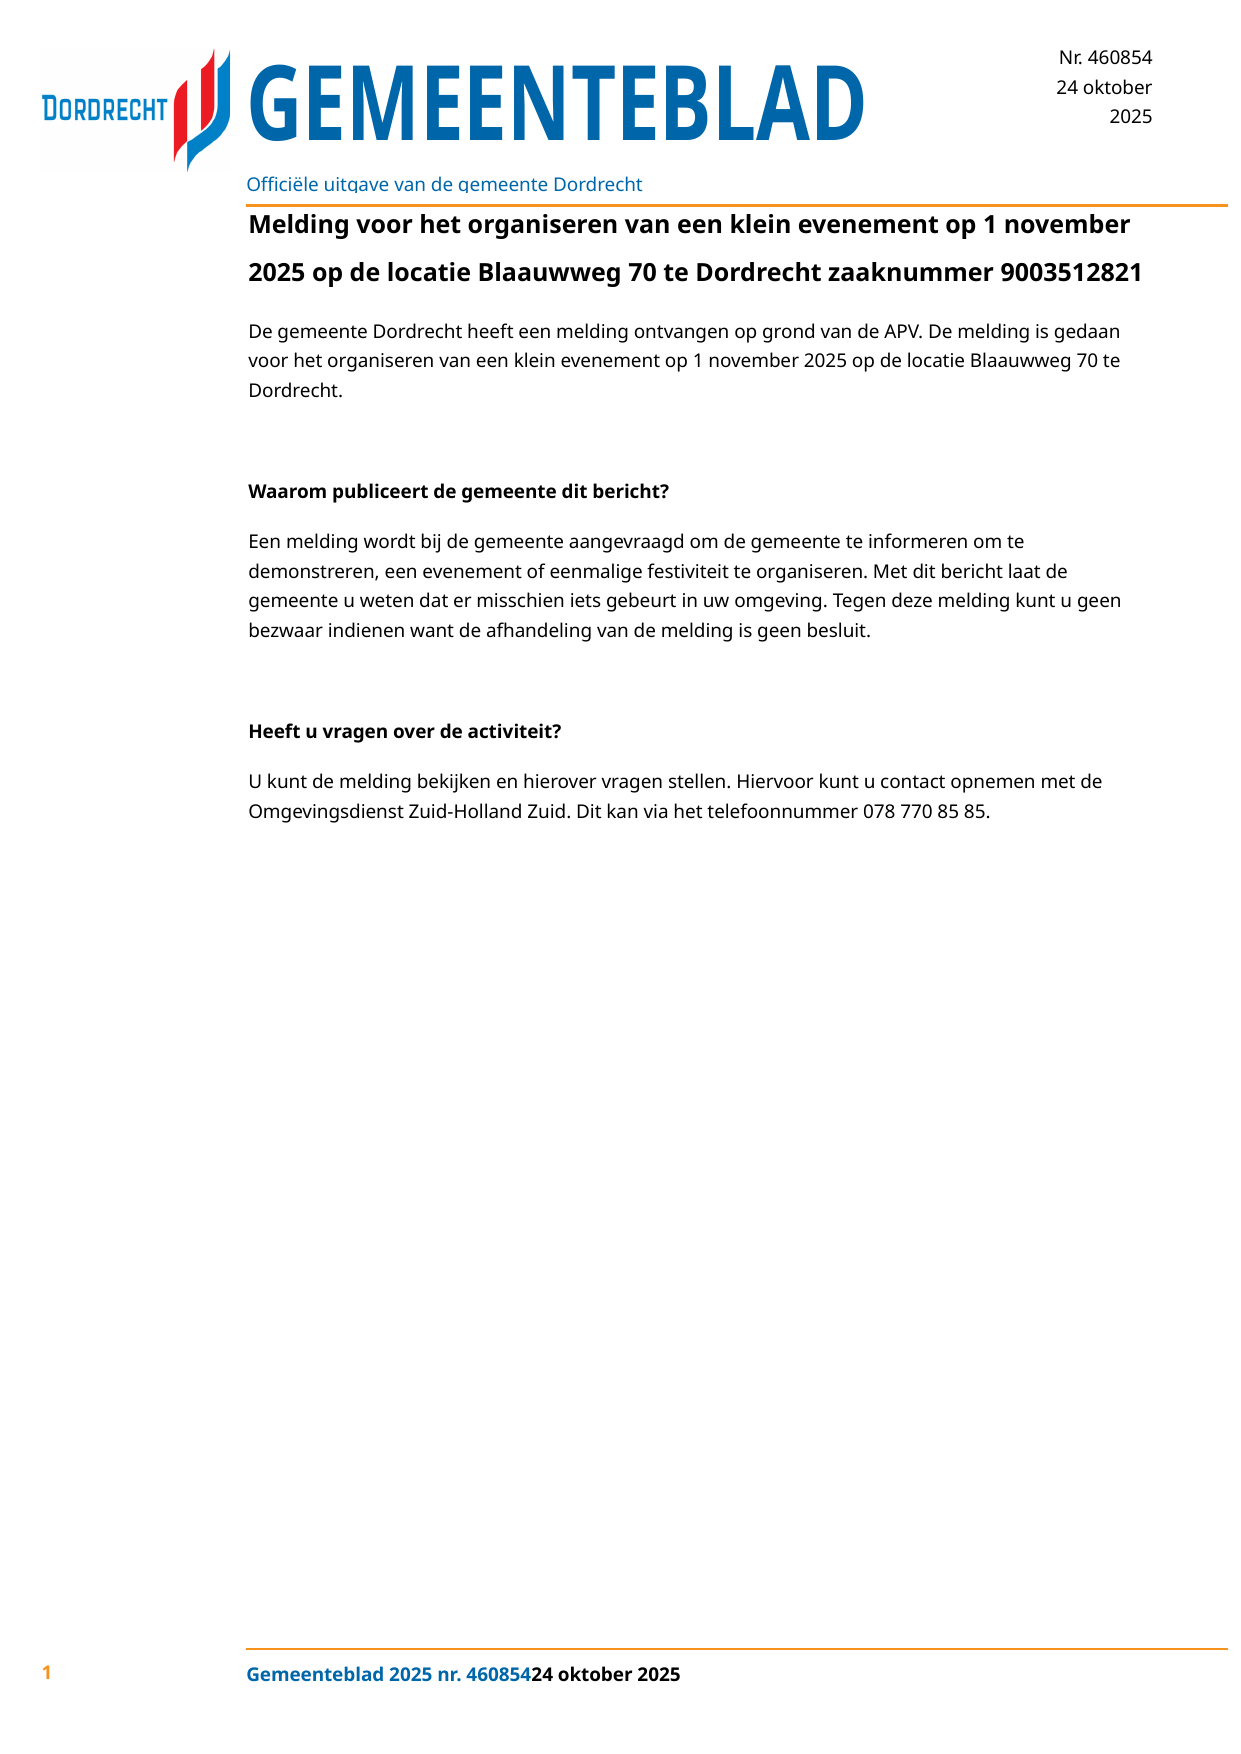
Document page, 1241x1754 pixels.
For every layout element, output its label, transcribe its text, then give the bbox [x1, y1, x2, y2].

text Waarom publiceert de gemeente dit bericht? [248, 478, 1152, 504]
text De gemeente Dordrecht heeft een melding ontvangen op grond van de APV. De melding is gedaan voor het organiseren van een klein evenement op 1 november 2025 op de locatie Blaauwweg 70 te Dordrecht. [248, 318, 1152, 403]
text Een melding wordt bij de gemeente aangevraagd om de gemeente te informeren om te demonstreren, een evenement of eenmalige festiviteit te organiseren. Met dit bericht laat de gemeente u weten dat er misschien iets gebeurt in uw omgeving. Tegen deze melding kunt u geen bezwaar indienen want de afhandeling van de melding is geen besluit. [248, 528, 1152, 643]
text Melding voor het organiseren van een klein evenement op 1 november 2025 op de locatie Blaauwweg 70 te Dordrecht zaaknummer 9003512821 [248, 207, 1152, 288]
picture [41, 47, 231, 172]
text Heeft u vragen over de activiteit? [248, 718, 1152, 744]
text U kunt de melding bekijken en hierover vragen stellen. Hiervoor kunt u contact opnemen met de Omgevingsdienst Zuid-Holland Zuid. Dit kan via het telefoonnummer 078 770 85 85. [248, 768, 1152, 824]
